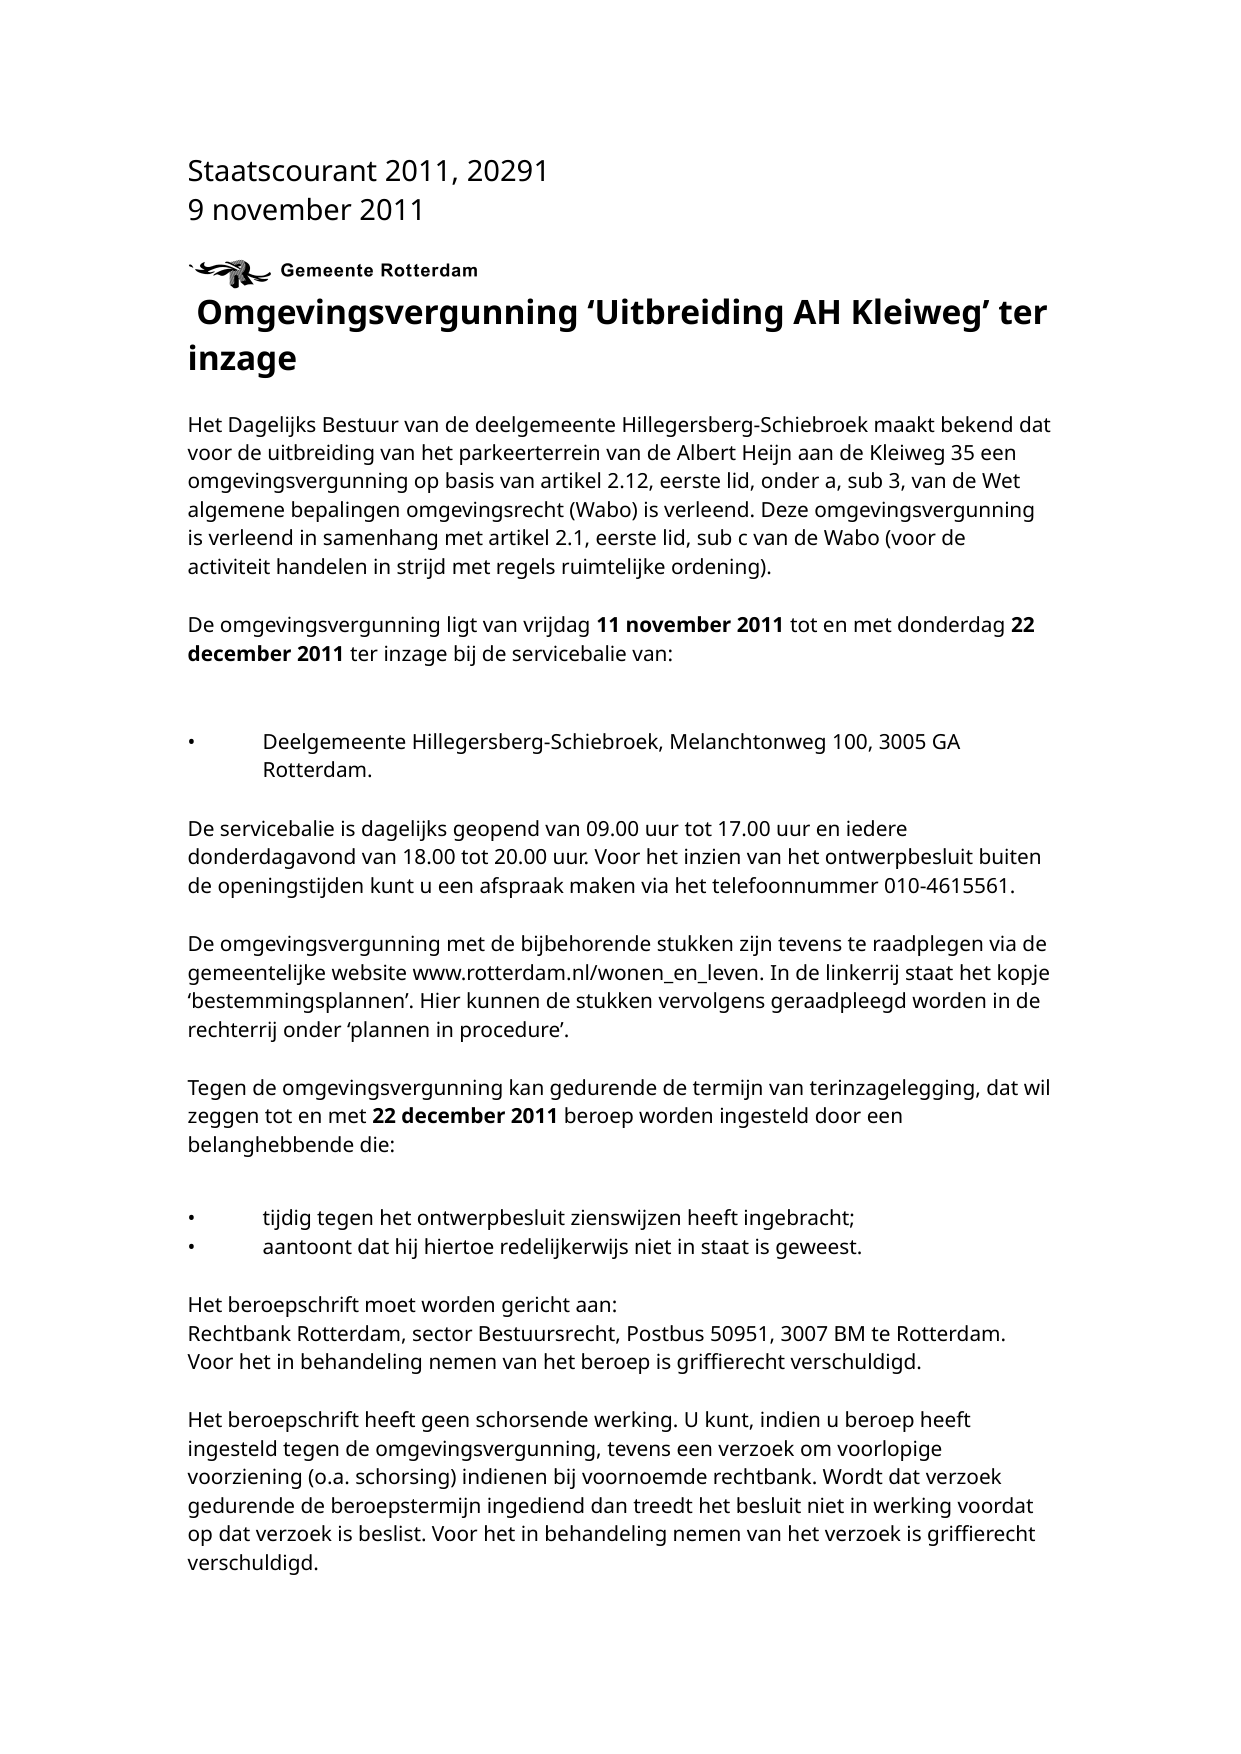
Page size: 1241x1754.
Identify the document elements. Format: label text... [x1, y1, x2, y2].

text De omgevingsvergunning ligt van vrijdag 11 november 2011 tot en met donderdag 22 december 2011 ter inzage bij de servicebalie van: [187, 610, 1053, 667]
list tijdig tegen het ontwerpbesluit zienswijzen heeft ingebracht; [187, 1203, 1053, 1232]
text De servicebalie is dagelijks geopend van 09.00 uur tot 17.00 uur en iedere donderdagavond van 18.00 tot 20.00 uur. Voor het inzien van het ontwerpbesluit buiten de openingstijden kunt u een afspraak maken via het telefoonnummer 010-4615561. [187, 814, 1053, 899]
subtitle Omgevingsvergunning ‘Uitbreiding AH Kleiweg’ ter inzage [187, 271, 1053, 380]
text Het Dagelijks Bestuur van de deelgemeente Hillegersberg-Schiebroek maakt bekend dat voor de uitbreiding van het parkeerterrein van de Albert Heijn aan de Kleiweg 35 een omgevingsvergunning op basis van artikel 2.12, eerste lid, onder a, sub 3, van de Wet algemene bepalingen omgevingsrecht (Wabo) is verleend. Deze omgevingsvergunning is verleend in samenhang met artikel 2.1, eerste lid, sub c van de Wabo (voor de activiteit handelen in strijd met regels ruimtelijke ordening). [187, 410, 1053, 580]
picture [187, 258, 477, 289]
text Rechtbank Rotterdam, sector Bestuursrecht, Postbus 50951, 3007 BM te Rotterdam. Voor het in behandeling nemen van het beroep is griffierecht verschuldigd. [187, 1319, 1053, 1376]
list aantoont dat hij hiertoe redelijkerwijs niet in staat is geweest. [187, 1232, 1053, 1260]
text Staatscourant 2011, 20291 [187, 150, 1053, 190]
text Tegen de omgevingsvergunning kan gedurende de termijn van terinzagelegging, dat wil zeggen tot en met 22 december 2011 beroep worden ingesteld door een belanghebbende die: [187, 1073, 1053, 1158]
text 9 november 2011 [187, 190, 1053, 229]
text Het beroepschrift moet worden gericht aan: [187, 1290, 1053, 1319]
text Het beroepschrift heeft geen schorsende werking. U kunt, indien u beroep heeft ingesteld tegen de omgevingsvergunning, tevens een verzoek om voorlopige voorziening (o.a. schorsing) indienen bij voornoemde rechtbank. Wordt dat verzoek gedurende de beroepstermijn ingediend dan treedt het besluit niet in werking voordat op dat verzoek is beslist. Voor het in behandeling nemen van het verzoek is griffierecht verschuldigd. [187, 1406, 1053, 1576]
list Deelgemeente Hillegersberg-Schiebroek, Melanchtonweg 100, 3005 GA Rotterdam. [187, 727, 1053, 784]
text De omgevingsvergunning met de bijbehorende stukken zijn tevens te raadplegen via de gemeentelijke website www.rotterdam.nl/wonen_en_leven. In de linkerrij staat het kopje ‘bestemmingsplannen’. Hier kunnen de stukken vervolgens geraadpleegd worden in de rechterrij onder ‘plannen in procedure’. [187, 929, 1053, 1043]
